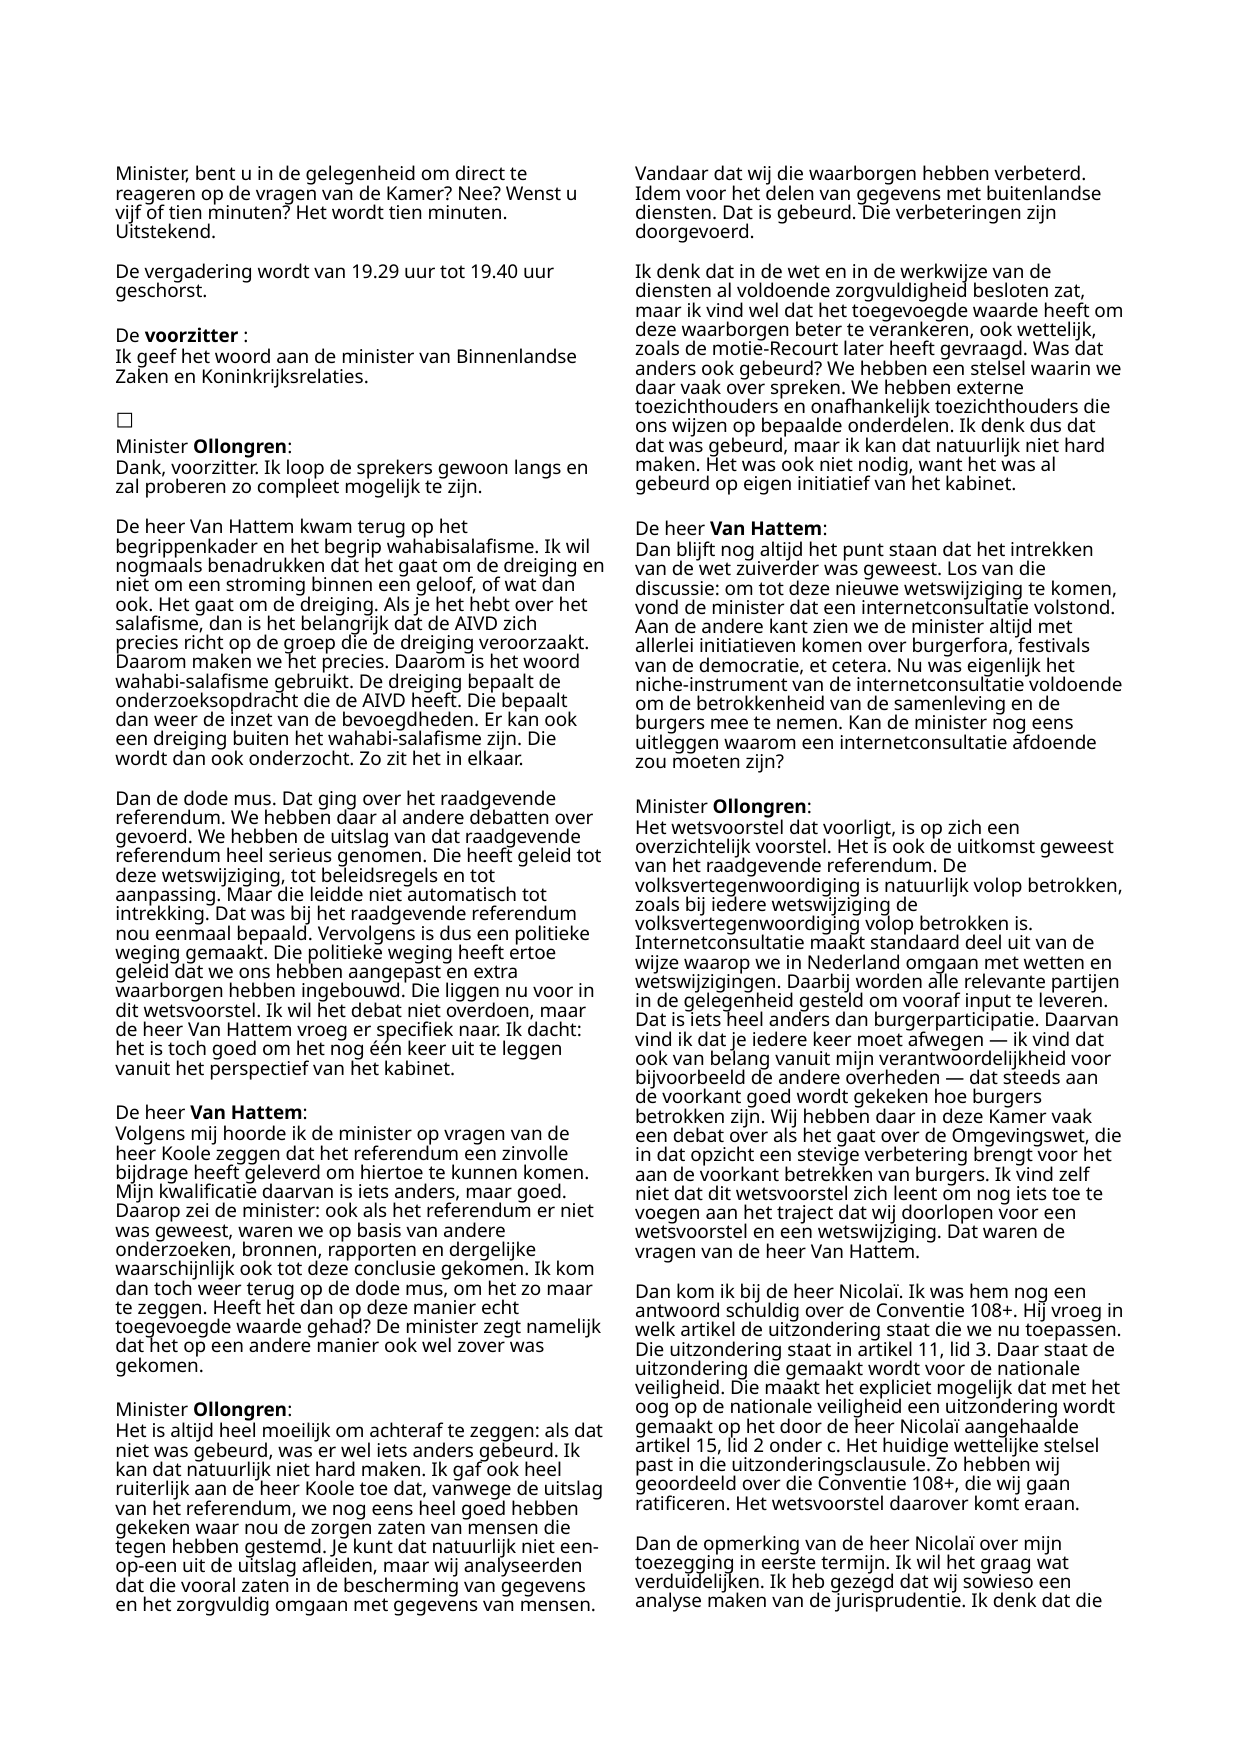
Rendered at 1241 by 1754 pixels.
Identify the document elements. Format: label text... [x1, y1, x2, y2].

text Dan blijft nog altijd het punt staan dat het intrekken van de wet zuiverder was geweest. Los van die discussie: om tot deze nieuwe wetswijziging te komen, vond de minister dat een internetconsultatie volstond. Aan de andere kant zien we de minister altijd met allerlei initiatieven komen over burgerfora, festivals van de democratie, et cetera. Nu was eigenlijk het niche-instrument van de internetconsultatie voldoende om de betrokkenheid van de samenleving en de burgers mee te nemen. Kan de minister nog eens uitleggen waarom een internetconsultatie afdoende zou moeten zijn? [635, 541, 1125, 772]
text Dank, voorzitter. Ik loop de sprekers gewoon langs en zal proberen zo compleet mogelijk te zijn. [115, 459, 605, 498]
text De heer Van Hattem kwam terug op het begrippenkader en het begrip wahabisalafisme. Ik wil nogmaals benadrukken dat het gaat om de dreiging en niet om een stroming binnen een geloof, of wat dan ook. Het gaat om de dreiging. Als je het hebt over het salafisme, dan is het belangrijk dat de AIVD zich precies richt op de groep die de dreiging veroorzaakt. Daarom maken we het precies. Daarom is het woord wahabi-salafisme gebruikt. De dreiging bepaalt de onderzoeksopdracht die de AIVD heeft. Die bepaalt dan weer de inzet van de bevoegdheden. Er kan ook een dreiging buiten het wahabi-salafisme zijn. Die wordt dan ook onderzocht. Zo zit het in elkaar. [115, 518, 605, 769]
text Het is altijd heel moeilijk om achteraf te zeggen: als dat niet was gebeurd, was er wel iets anders gebeurd. Ik kan dat natuurlijk niet hard maken. Ik gaf ook heel ruiterlijk aan de heer Koole toe dat, vanwege de uitslag van het referendum, we nog eens heel goed hebben gekeken waar nou de zorgen zaten van mensen die tegen hebben gestemd. Je kunt dat natuurlijk niet een-op-een uit de uitslag afleiden, maar wij analyseerden dat die vooral zaten in de bescherming van gegevens en het zorgvuldig omgaan met gegevens van mensen. [115, 1422, 605, 1615]
text Dan de opmerking van de heer Nicolaï over mijn toezegging in eerste termijn. Ik wil het graag wat verduidelijken. Ik heb gezegd dat wij sowieso een analyse maken van de jurisprudentie. Ik denk dat die [635, 1535, 1125, 1612]
text Minister, bent u in de gelegenheid om direct te reageren op de vragen van de Kamer? Nee? Wenst u vijf of tien minuten? Het wordt tien minuten. Uitstekend. [115, 165, 605, 242]
text Ik denk dat in de wet en in de werkwijze van de diensten al voldoende zorgvuldigheid besloten zat, maar ik vind wel dat het toegevoegde waarde heeft om deze waarborgen beter te verankeren, ook wettelijk, zoals de motie-Recourt later heeft gevraagd. Was dat anders ook gebeurd? We hebben een stelsel waarin we daar vaak over spreken. We hebben externe toezichthouders en onafhankelijk toezichthouders die ons wijzen op bepaalde onderdelen. Ik denk dus dat dat was gebeurd, maar ik kan dat natuurlijk niet hard maken. Het was ook niet nodig, want het was al gebeurd op eigen initiatief van het kabinet. [635, 263, 1125, 494]
text Minister Ollongren: [115, 433, 605, 459]
text ⬜ [115, 408, 605, 433]
text Het wetsvoorstel dat voorligt, is op zich een overzichtelijk voorstel. Het is ook de uitkomst geweest van het raadgevende referendum. De volksvertegenwoordiging is natuurlijk volop betrokken, zoals bij iedere wetswijziging de volksvertegenwoordiging volop betrokken is. Internetconsultatie maakt standaard deel uit van de wijze waarop we in Nederland omgaan met wetten en wetswijzigingen. Daarbij worden alle relevante partijen in de gelegenheid gesteld om vooraf input te leveren. Dat is iets heel anders dan burgerparticipatie. Daarvan vind ik dat je iedere keer moet afwegen — ik vind dat ook van belang vanuit mijn verantwoordelijkheid voor bijvoorbeeld de andere overheden — dat steeds aan de voorkant goed wordt gekeken hoe burgers betrokken zijn. Wij hebben daar in deze Kamer vaak een debat over als het gaat over de Omgevingswet, die in dat opzicht een stevige verbetering brengt voor het aan de voorkant betrekken van burgers. Ik vind zelf niet dat dit wetsvoorstel zich leent om nog iets toe te voegen aan het traject dat wij doorlopen voor een wetsvoorstel en een wetswijziging. Dat waren de vragen van de heer Van Hattem. [635, 819, 1125, 1262]
text Dan kom ik bij de heer Nicolaï. Ik was hem nog een antwoord schuldig over de Conventie 108+. Hij vroeg in welk artikel de uitzondering staat die we nu toepassen. Die uitzondering staat in artikel 11, lid 3. Daar staat de uitzondering die gemaakt wordt voor de nationale veiligheid. Die maakt het expliciet mogelijk dat met het oog op de nationale veiligheid een uitzondering wordt gemaakt op het door de heer Nicolaï aangehaalde artikel 15, lid 2 onder c. Het huidige wettelijke stelsel past in die uitzonderingsclausule. Zo hebben wij geoordeeld over die Conventie 108+, die wij gaan ratificeren. Het wetsvoorstel daarover komt eraan. [635, 1283, 1125, 1514]
text Vandaar dat wij die waarborgen hebben verbeterd. Idem voor het delen van gegevens met buitenlandse diensten. Dat is gebeurd. Die verbeteringen zijn doorgevoerd. [635, 165, 1125, 242]
text De heer Van Hattem: [115, 1099, 605, 1125]
text Minister Ollongren: [115, 1397, 605, 1422]
text De heer Van Hattem: [635, 515, 1125, 541]
text Dan de dode mus. Dat ging over het raadgevende referendum. We hebben daar al andere debatten over gevoerd. We hebben de uitslag van dat raadgevende referendum heel serieus genomen. Die heeft geleid tot deze wetswijziging, tot beleidsregels en tot aanpassing. Maar die leidde niet automatisch tot intrekking. Dat was bij het raadgevende referendum nou eenmaal bepaald. Vervolgens is dus een politieke weging gemaakt. Die politieke weging heeft ertoe geleid dat we ons hebben aangepast en extra waarborgen hebben ingebouwd. Die liggen nu voor in dit wetsvoorstel. Ik wil het debat niet overdoen, maar de heer Van Hattem vroeg er specifiek naar. Ik dacht: het is toch goed om het nog één keer uit te leggen vanuit het perspectief van het kabinet. [115, 790, 605, 1079]
text De vergadering wordt van 19.29 uur tot 19.40 uur geschorst. [115, 263, 605, 302]
text Minister Ollongren: [635, 793, 1125, 819]
text Ik geef het woord aan de minister van Binnenlandse Zaken en Koninkrijksrelaties. [115, 348, 605, 387]
text De voorzitter : [115, 323, 605, 348]
text Volgens mij hoorde ik de minister op vragen van de heer Koole zeggen dat het referendum een zinvolle bijdrage heeft geleverd om hiertoe te kunnen komen. Mijn kwalificatie daarvan is iets anders, maar goed. Daarop zei de minister: ook als het referendum er niet was geweest, waren we op basis van andere onderzoeken, bronnen, rapporten en dergelijke waarschijnlijk ook tot deze conclusie gekomen. Ik kom dan toch weer terug op de dode mus, om het zo maar te zeggen. Heeft het dan op deze manier echt toegevoegde waarde gehad? De minister zegt namelijk dat het op een andere manier ook wel zover was gekomen. [115, 1125, 605, 1376]
